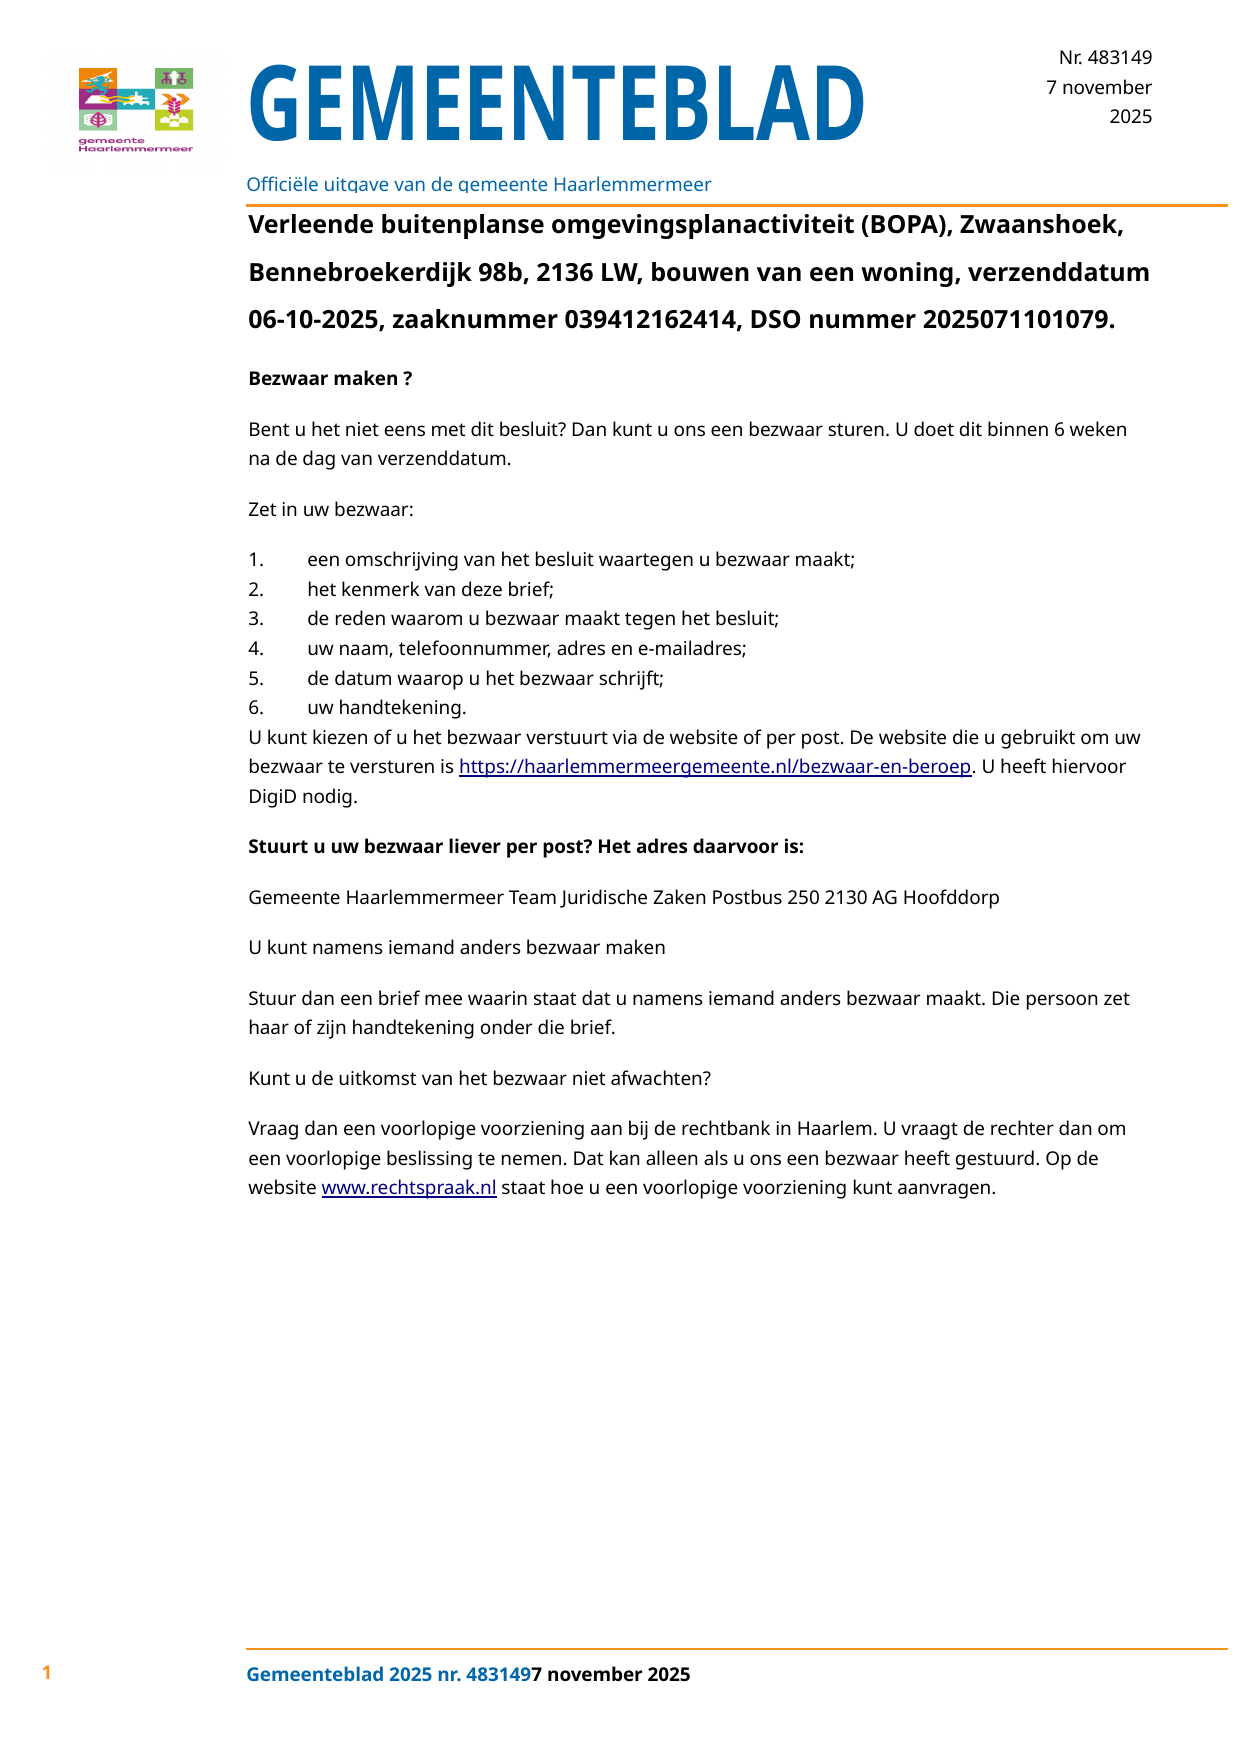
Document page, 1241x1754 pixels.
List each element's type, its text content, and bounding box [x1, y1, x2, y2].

text Gemeente Haarlemmermeer Team Juridische Zaken Postbus 250 2130 AG Hoofddorp [248, 884, 1152, 909]
picture [41, 47, 231, 172]
text Bezwaar maken ? [248, 366, 1152, 391]
text U kunt namens iemand anders bezwaar maken [248, 934, 1152, 960]
text Bent u het niet eens met dit besluit? Dan kunt u ons een bezwaar sturen. U doet dit binnen 6 weken na de dag van verzenddatum. [248, 416, 1152, 471]
text Stuurt u uw bezwaar liever per post? Het adres daarvoor is: [248, 833, 1152, 859]
text U kunt kiezen of u het bezwaar verstuurt via de website of per post. De website die u gebruikt om uw bezwaar te versturen is https://haarlemmermeergemeente.nl/bezwaar-en-beroep. U heeft hiervoor DigiD nodig. [248, 724, 1152, 809]
text Zet in uw bezwaar: [248, 496, 1152, 522]
list uw handtekening. [248, 694, 1152, 720]
list uw naam, telefoonnummer, adres en e-mailadres; [248, 635, 1152, 661]
list een omschrijving van het besluit waartegen u bezwaar maakt; [248, 546, 1152, 572]
list de reden waarom u bezwaar maakt tegen het besluit; [248, 606, 1152, 631]
list de datum waarop u het bezwaar schrijft; [248, 665, 1152, 690]
text Vraag dan een voorlopige voorziening aan bij de rechtbank in Haarlem. U vraagt de rechter dan om een voorlopige beslissing te nemen. Dat kan alleen als u ons een bezwaar heeft gestuurd. Op de website www.rechtspraak.nl staat hoe u een voorlopige voorziening kunt aanvragen. [248, 1115, 1152, 1200]
list het kenmerk van deze brief; [248, 576, 1152, 602]
text Kunt u de uitkomst van het bezwaar niet afwachten? [248, 1065, 1152, 1090]
text Stuur dan een brief mee waarin staat dat u namens iemand anders bezwaar maakt. Die persoon zet haar of zijn handtekening onder die brief. [248, 985, 1152, 1040]
text Verleende buitenplanse omgevingsplanactiviteit (BOPA), Zwaanshoek, Bennebroekerdijk 98b, 2136 LW, bouwen van een woning, verzenddatum 06-10-2025, zaaknummer 039412162414, DSO nummer 2025071101079. [248, 207, 1152, 336]
